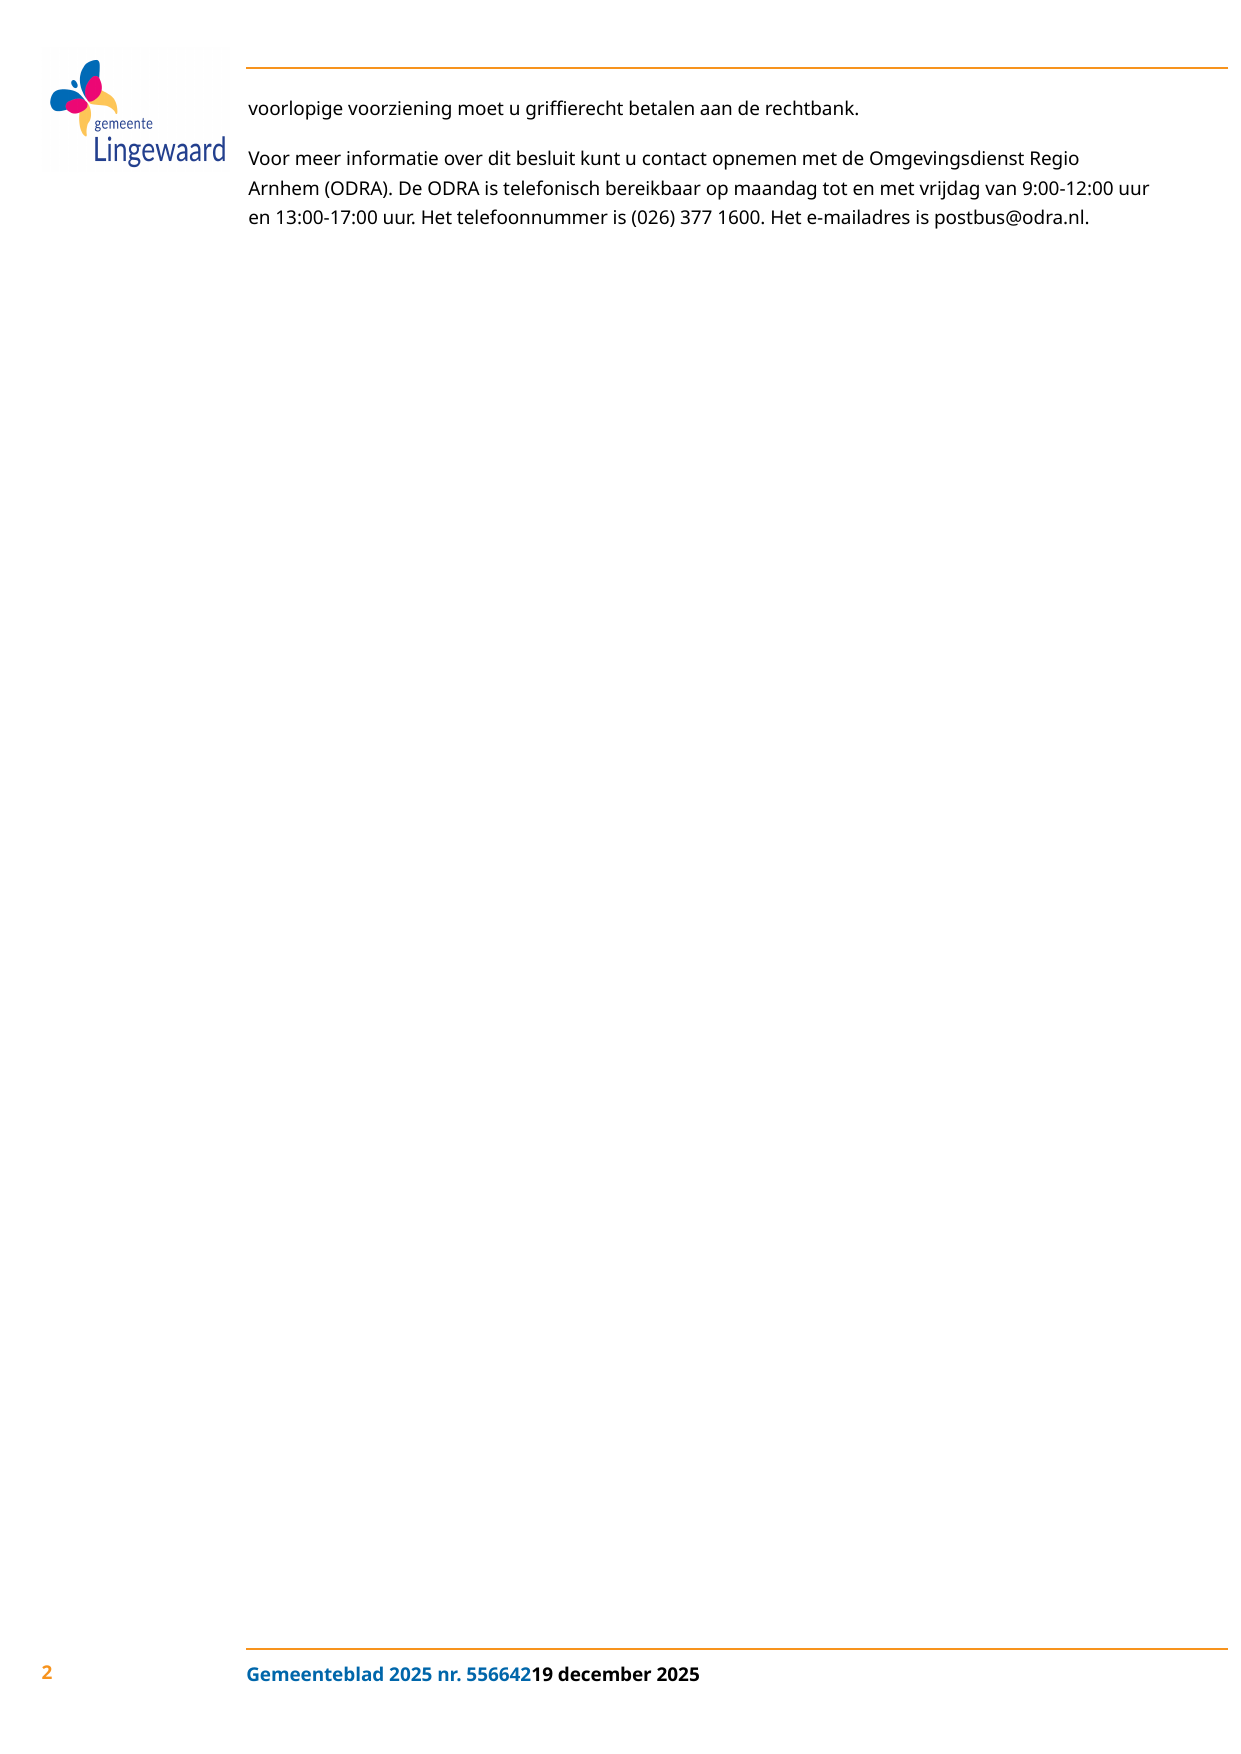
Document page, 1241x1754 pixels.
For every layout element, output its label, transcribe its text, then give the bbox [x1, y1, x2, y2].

text voorlopige voorziening moet u griffierecht betalen aan de rechtbank. [248, 95, 1152, 121]
picture [41, 47, 231, 172]
text Voor meer informatie over dit besluit kunt u contact opnemen met de Omgevingsdienst Regio Arnhem (ODRA). De ODRA is telefonisch bereikbaar op maandag tot en met vrijdag van 9:00-12:00 uur en 13:00-17:00 uur. Het telefoonnummer is (026) 377 1600. Het e-mailadres is postbus@odra.nl. [248, 145, 1152, 230]
